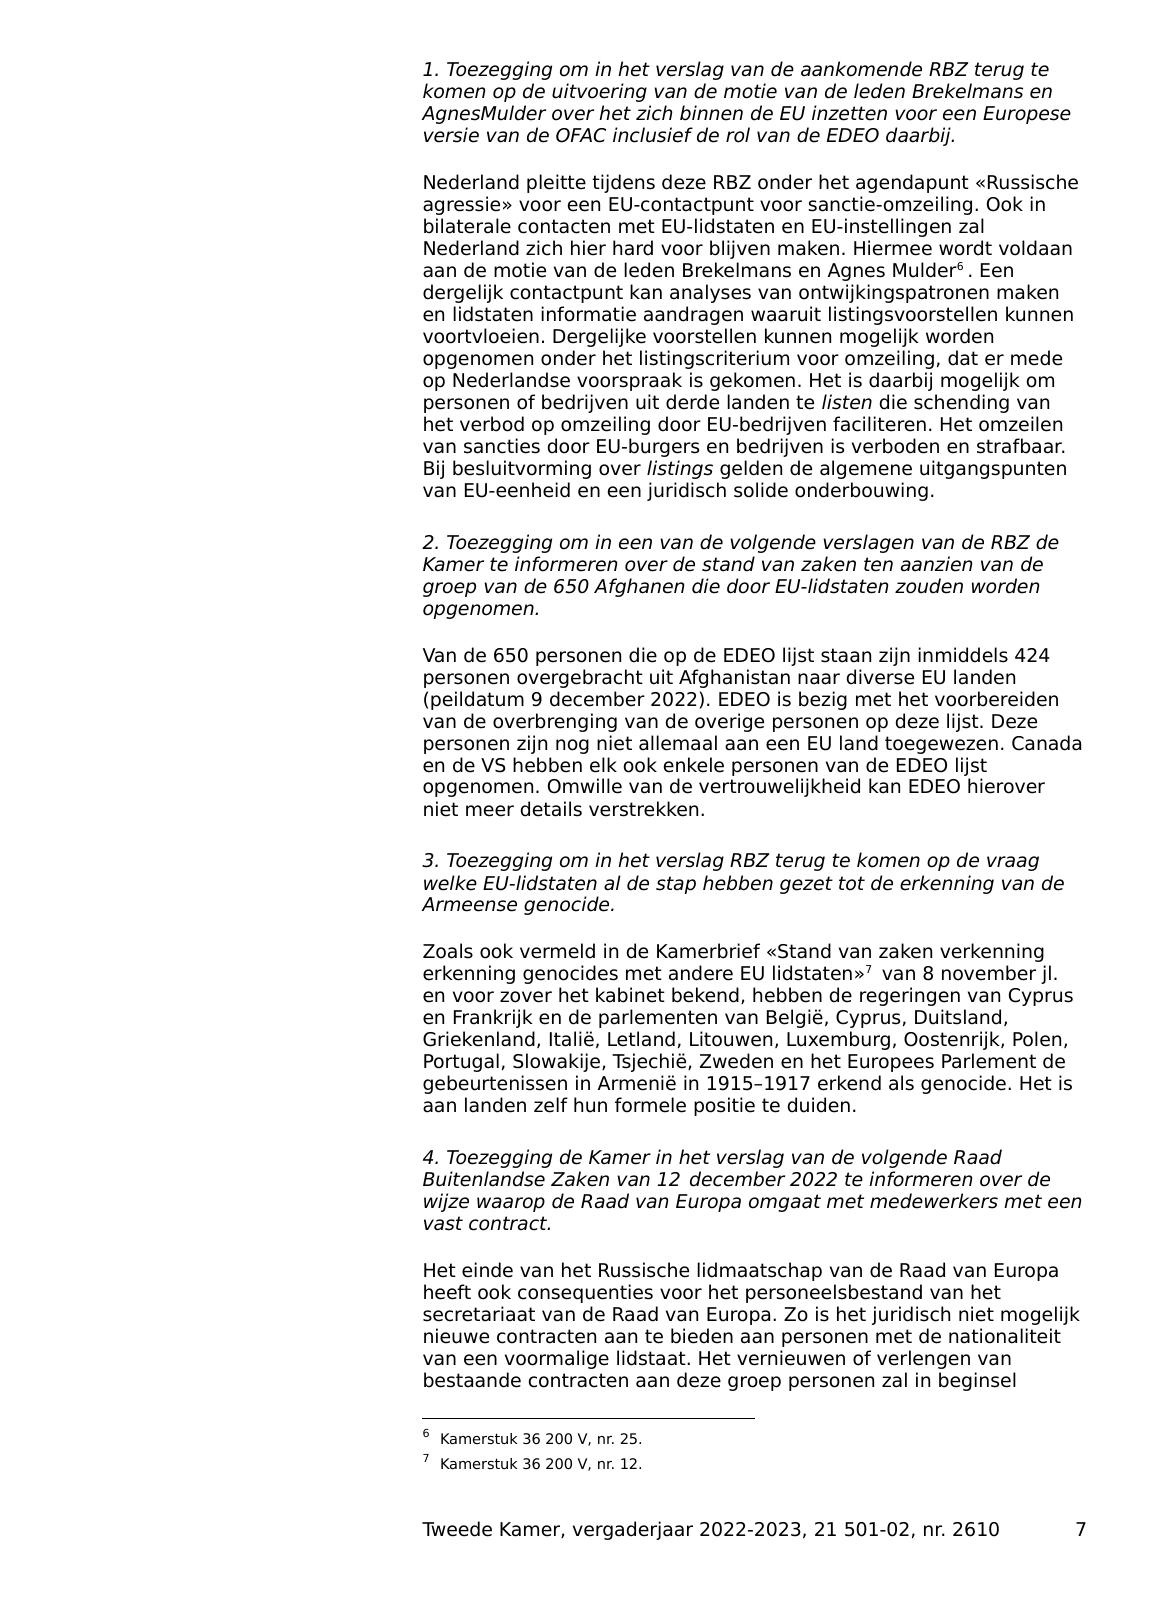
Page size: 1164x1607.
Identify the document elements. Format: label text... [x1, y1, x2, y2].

text Van de 650 personen die op de EDEO lijst staan zijn inmiddels 424 personen overgebracht uit Afghanistan naar diverse EU landen (peildatum 9 december 2022). EDEO is bezig met het voorbereiden van de overbrenging van de overige personen op deze lijst. Deze personen zijn nog niet allemaal aan een EU land toegewezen. Canada en de VS hebben elk ook enkele personen van de EDEO lijst opgenomen. Omwille van de vertrouwelijkheid kan EDEO hierover niet meer details verstrekken. [422, 644, 1087, 820]
text Nederland pleitte tijdens deze RBZ onder het agendapunt «Russische agressie» voor een EU-contactpunt voor sanctie-omzeiling. Ook in bilaterale contacten met EU-lidstaten en EU-instellingen zal Nederland zich hier hard voor blijven maken. Hiermee wordt voldaan aan de motie van de leden Brekelmans en Agnes Mulder. Een dergelijk contactpunt kan analyses van ontwijkingspatronen maken en lidstaten informatie aandragen waaruit listingsvoorstellen kunnen voortvloeien. Dergelijke voorstellen kunnen mogelijk worden opgenomen onder het listingscriterium voor omzeiling, dat er mede op Nederlandse voorspraak is gekomen. Het is daarbij mogelijk om personen of bedrijven uit derde landen te listen die schending van het verbod op omzeiling door EU-bedrijven faciliteren. Het omzeilen van sancties door EU-burgers en bedrijven is verboden en strafbaar. Bij besluitvorming over listings gelden de algemene uitgangspunten van EU-eenheid en een juridisch solide onderbouwing. [422, 172, 1087, 502]
subtitle 2. Toezegging om in een van de volgende verslagen van de RBZ de Kamer te informeren over de stand van zaken ten aanzien van de groep van de 650 Afghanen die door EU-lidstaten zouden worden opgenomen. [422, 532, 1087, 619]
text Kamerstuk 36 200 V, nr. 25. [422, 1427, 1087, 1449]
subtitle 3. Toezegging om in het verslag RBZ terug te komen op de vraag welke EU-lidstaten al de stap hebben gezet tot de erkenning van de Armeense genocide. [422, 850, 1087, 916]
text Het einde van het Russische lidmaatschap van de Raad van Europa heeft ook consequenties voor het personeelsbestand van het secretariaat van de Raad van Europa. Zo is het juridisch niet mogelijk nieuwe contracten aan te bieden aan personen met de nationaliteit van een voormalige lidstaat. Het vernieuwen of verlengen van bestaande contracten aan deze groep personen zal in beginsel [422, 1260, 1087, 1392]
subtitle 4. Toezegging de Kamer in het verslag van de volgende Raad Buitenlandse Zaken van 12 december 2022 te informeren over de wijze waarop de Raad van Europa omgaat met medewerkers met een vast contract. [422, 1147, 1087, 1235]
subtitle 1. Toezegging om in het verslag van de aankomende RBZ terug te komen op de uitvoering van de motie van de leden Brekelmans en AgnesMulder over het zich binnen de EU inzetten voor een Europese versie van de OFAC inclusief de rol van de EDEO daarbij. [422, 59, 1087, 147]
text Zoals ook vermeld in de Kamerbrief «Stand van zaken verkenning erkenning genocides met andere EU lidstaten» van 8 november jl. en voor zover het kabinet bekend, hebben de regeringen van Cyprus en Frankrijk en de parlementen van België, Cyprus, Duitsland, Griekenland, Italië, Letland, Litouwen, Luxemburg, Oostenrijk, Polen, Portugal, Slowakije, Tsjechië, Zweden en het Europees Parlement de gebeurtenissen in Armenië in 1915–1917 erkend als genocide. Het is aan landen zelf hun formele positie te duiden. [422, 941, 1087, 1117]
text Kamerstuk 36 200 V, nr. 12. [422, 1452, 1087, 1474]
